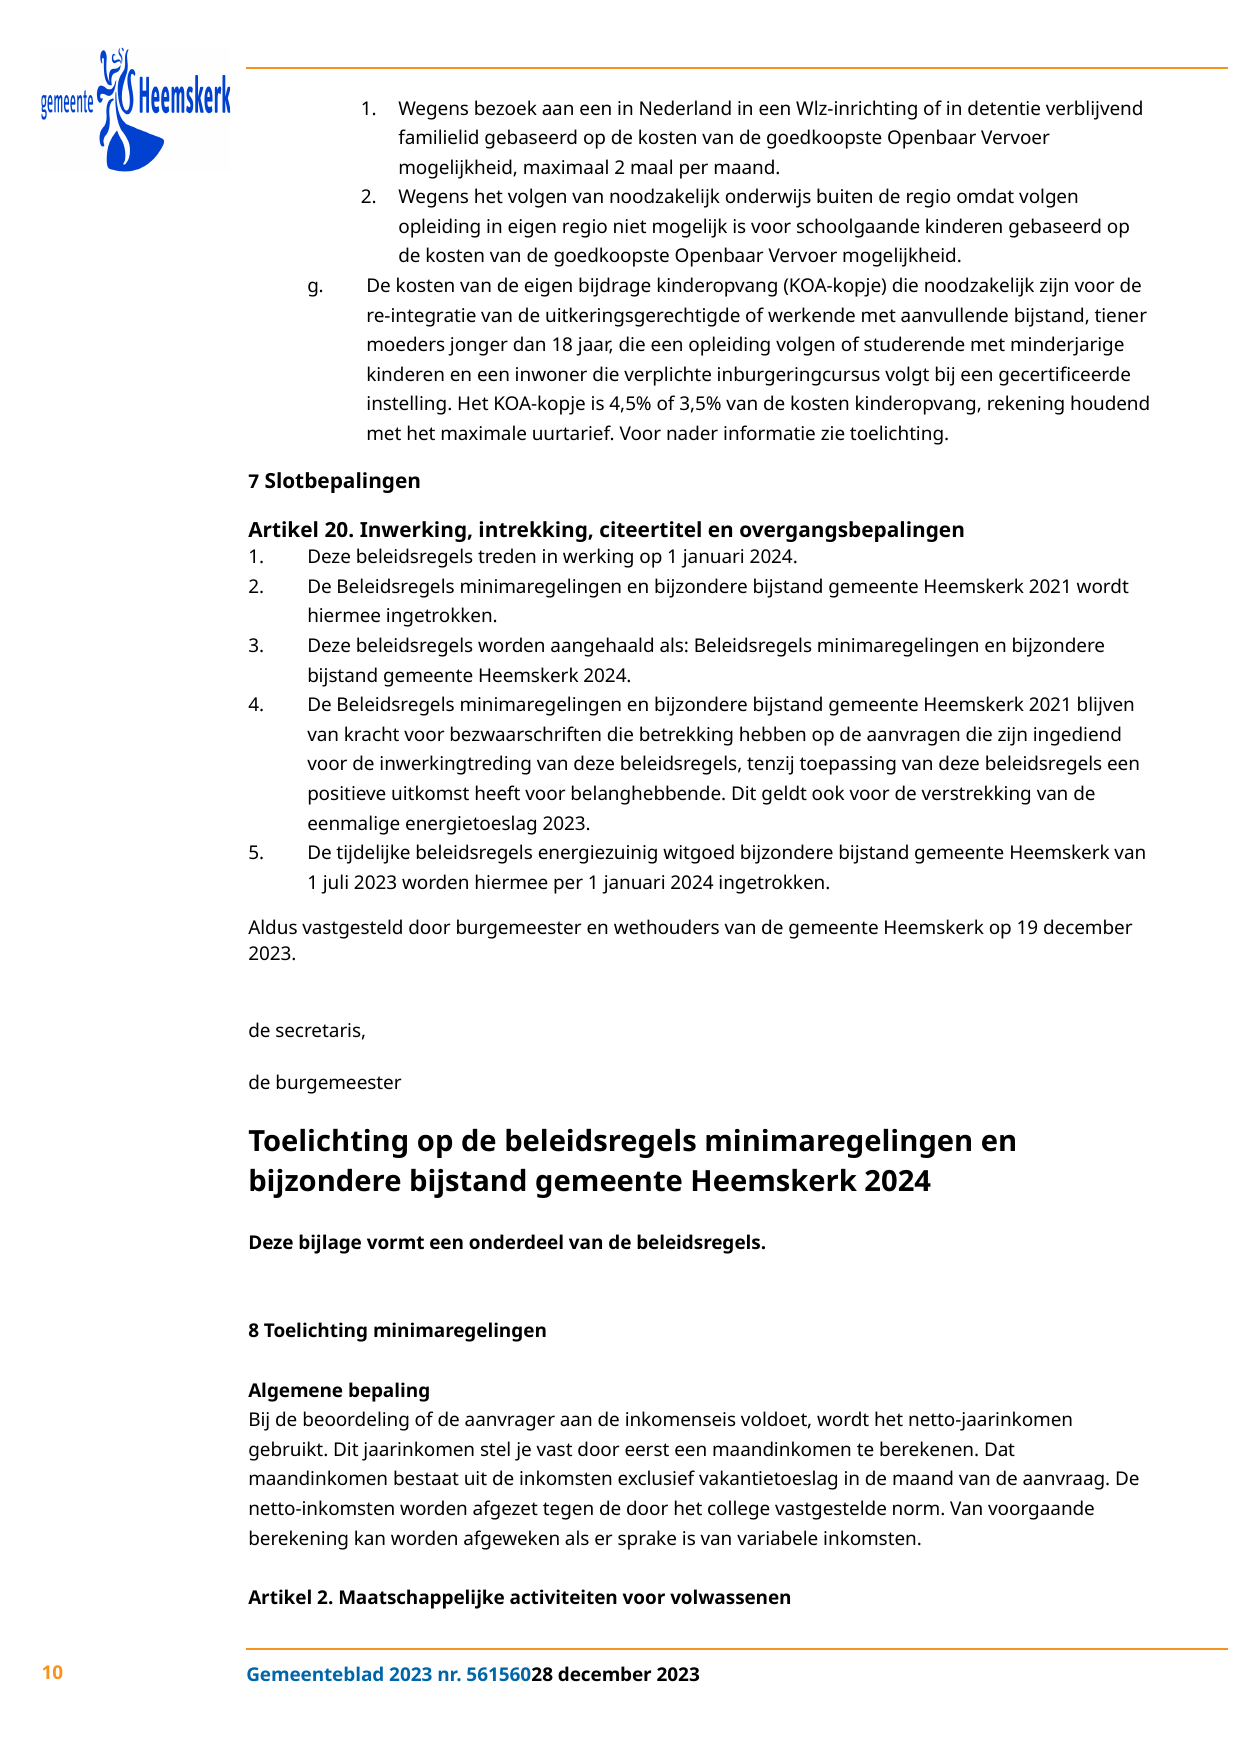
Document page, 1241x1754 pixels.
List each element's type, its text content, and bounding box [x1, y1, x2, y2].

list De Beleidsregels minimaregelingen en bijzondere bijstand gemeente Heemskerk 2021 blijven van kracht voor bezwaarschriften die betrekking hebben op de aanvragen die zijn ingediend voor de inwerkingtreding van deze beleidsregels, tenzij toepassing van deze beleidsregels een positieve uitkomst heeft voor belanghebbende. Dit geldt ook voor de verstrekking van de eenmalige energietoeslag 2023. [248, 691, 1152, 836]
list De kosten van de eigen bijdrage kinderopvang (KOA-kopje) die noodzakelijk zijn voor de re-integratie van de uitkeringsgerechtigde of werkende met aanvullende bijstand, tiener moeders jonger dan 18 jaar, die een opleiding volgen of studerende met minderjarige kinderen en een inwoner die verplichte inburgeringcursus volgt bij een gecertificeerde instelling. Het KOA-kopje is 4,5% of 3,5% van de kosten kinderopvang, rekening houdend met het maximale uurtarief. Voor nader informatie zie toelichting. [307, 272, 1152, 446]
text Artikel 2. Maatschappelijke activiteiten voor volwassenen [248, 1584, 1152, 1610]
text 7 Slotbepalingen [248, 466, 1152, 494]
list Wegens het volgen van noodzakelijk onderwijs buiten de regio omdat volgen opleiding in eigen regio niet mogelijk is voor schoolgaande kinderen gebaseerd op de kosten van de goedkoopste Openbaar Vervoer mogelijkheid. [361, 183, 1152, 268]
text Algemene bepaling [248, 1377, 1152, 1403]
text Aldus vastgesteld door burgemeester en wethouders van de gemeente Heemskerk op 19 december 2023. [248, 914, 1152, 966]
text 8 Toelichting minimaregelingen [248, 1318, 1152, 1343]
list De Beleidsregels minimaregelingen en bijzondere bijstand gemeente Heemskerk 2021 wordt hiermee ingetrokken. [248, 573, 1152, 628]
text de burgemeester [248, 1069, 1152, 1095]
picture [41, 47, 231, 172]
text Bij de beoordeling of de aanvrager aan de inkomenseis voldoet, wordt het netto-jaarinkomen gebruikt. Dit jaarinkomen stel je vast door eerst een maandinkomen te berekenen. Dat maandinkomen bestaat uit de inkomsten exclusief vakantietoeslag in de maand van de aanvraag. De netto-inkomsten worden afgezet tegen de door het college vastgestelde norm. Van voorgaande berekening kan worden afgeweken als er sprake is van variabele inkomsten. [248, 1406, 1152, 1551]
list De tijdelijke beleidsregels energiezuinig witgoed bijzondere bijstand gemeente Heemskerk van 1 juli 2023 worden hiermee per 1 januari 2024 ingetrokken. [248, 839, 1152, 895]
text Toelichting op de beleidsregels minimaregelingen en bijzondere bijstand gemeente Heemskerk 2024 [248, 1120, 1152, 1200]
text de secretaris, [248, 1017, 1152, 1043]
list Deze beleidsregels treden in werking op 1 januari 2024. [248, 543, 1152, 569]
list Deze beleidsregels worden aangehaald als: Beleidsregels minimaregelingen en bijzondere bijstand gemeente Heemskerk 2024. [248, 632, 1152, 688]
text Deze bijlage vormt een onderdeel van de beleidsregels. [248, 1229, 1152, 1255]
text Artikel 20. Inwerking, intrekking, citeertitel en overgangsbepalingen [248, 515, 1152, 543]
list Wegens bezoek aan een in Nederland in een Wlz-inrichting of in detentie verblijvend familielid gebaseerd op de kosten van de goedkoopste Openbaar Vervoer mogelijkheid, maximaal 2 maal per maand. [361, 95, 1152, 180]
